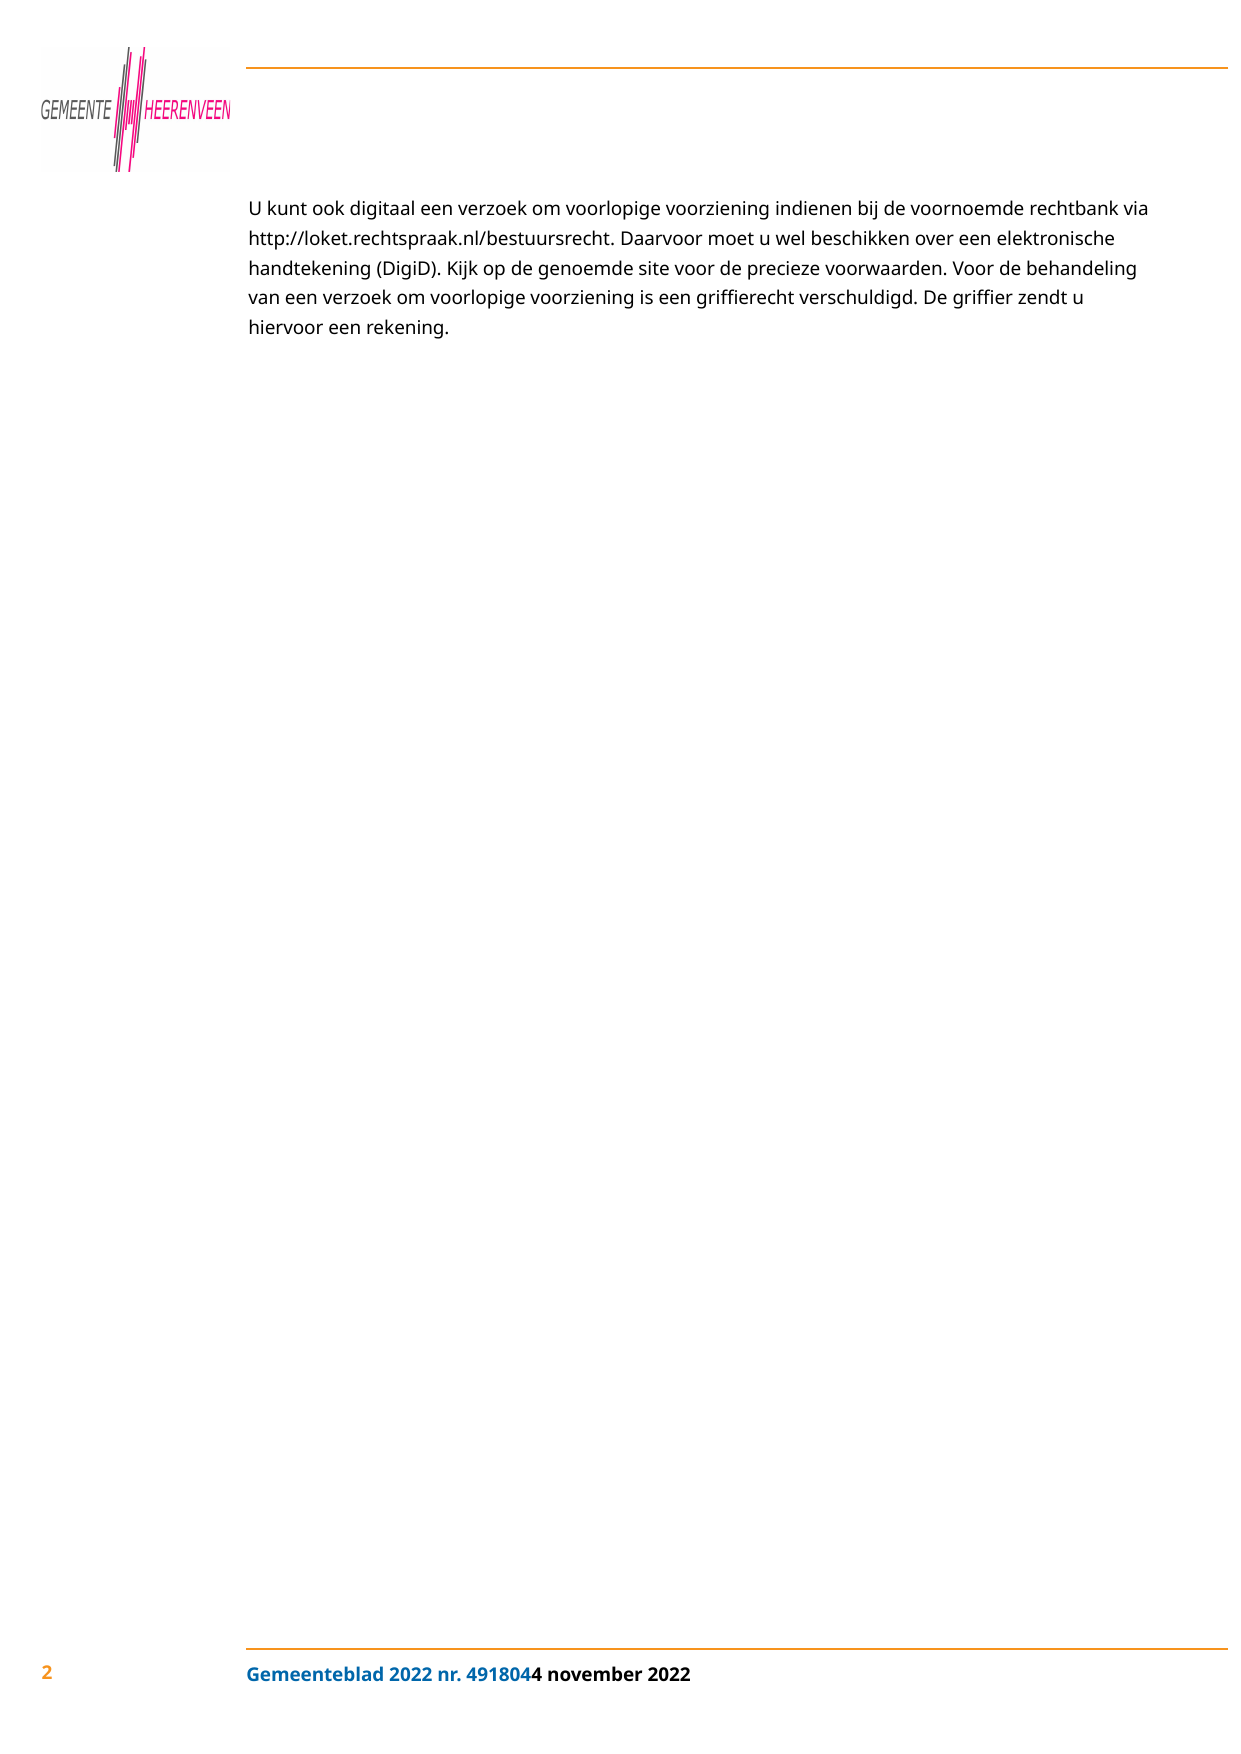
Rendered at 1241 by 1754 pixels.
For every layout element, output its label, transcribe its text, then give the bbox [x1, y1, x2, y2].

text U kunt ook digitaal een verzoek om voorlopige voorziening indienen bij de voornoemde rechtbank via http://loket.rechtspraak.nl/bestuursrecht. Daarvoor moet u wel beschikken over een elektronische handtekening (DigiD). Kijk op de genoemde site voor de precieze voorwaarden. Voor de behandeling van een verzoek om voorlopige voorziening is een griffierecht verschuldigd. De griffier zendt u hiervoor een rekening. [248, 196, 1152, 340]
picture [41, 47, 231, 172]
